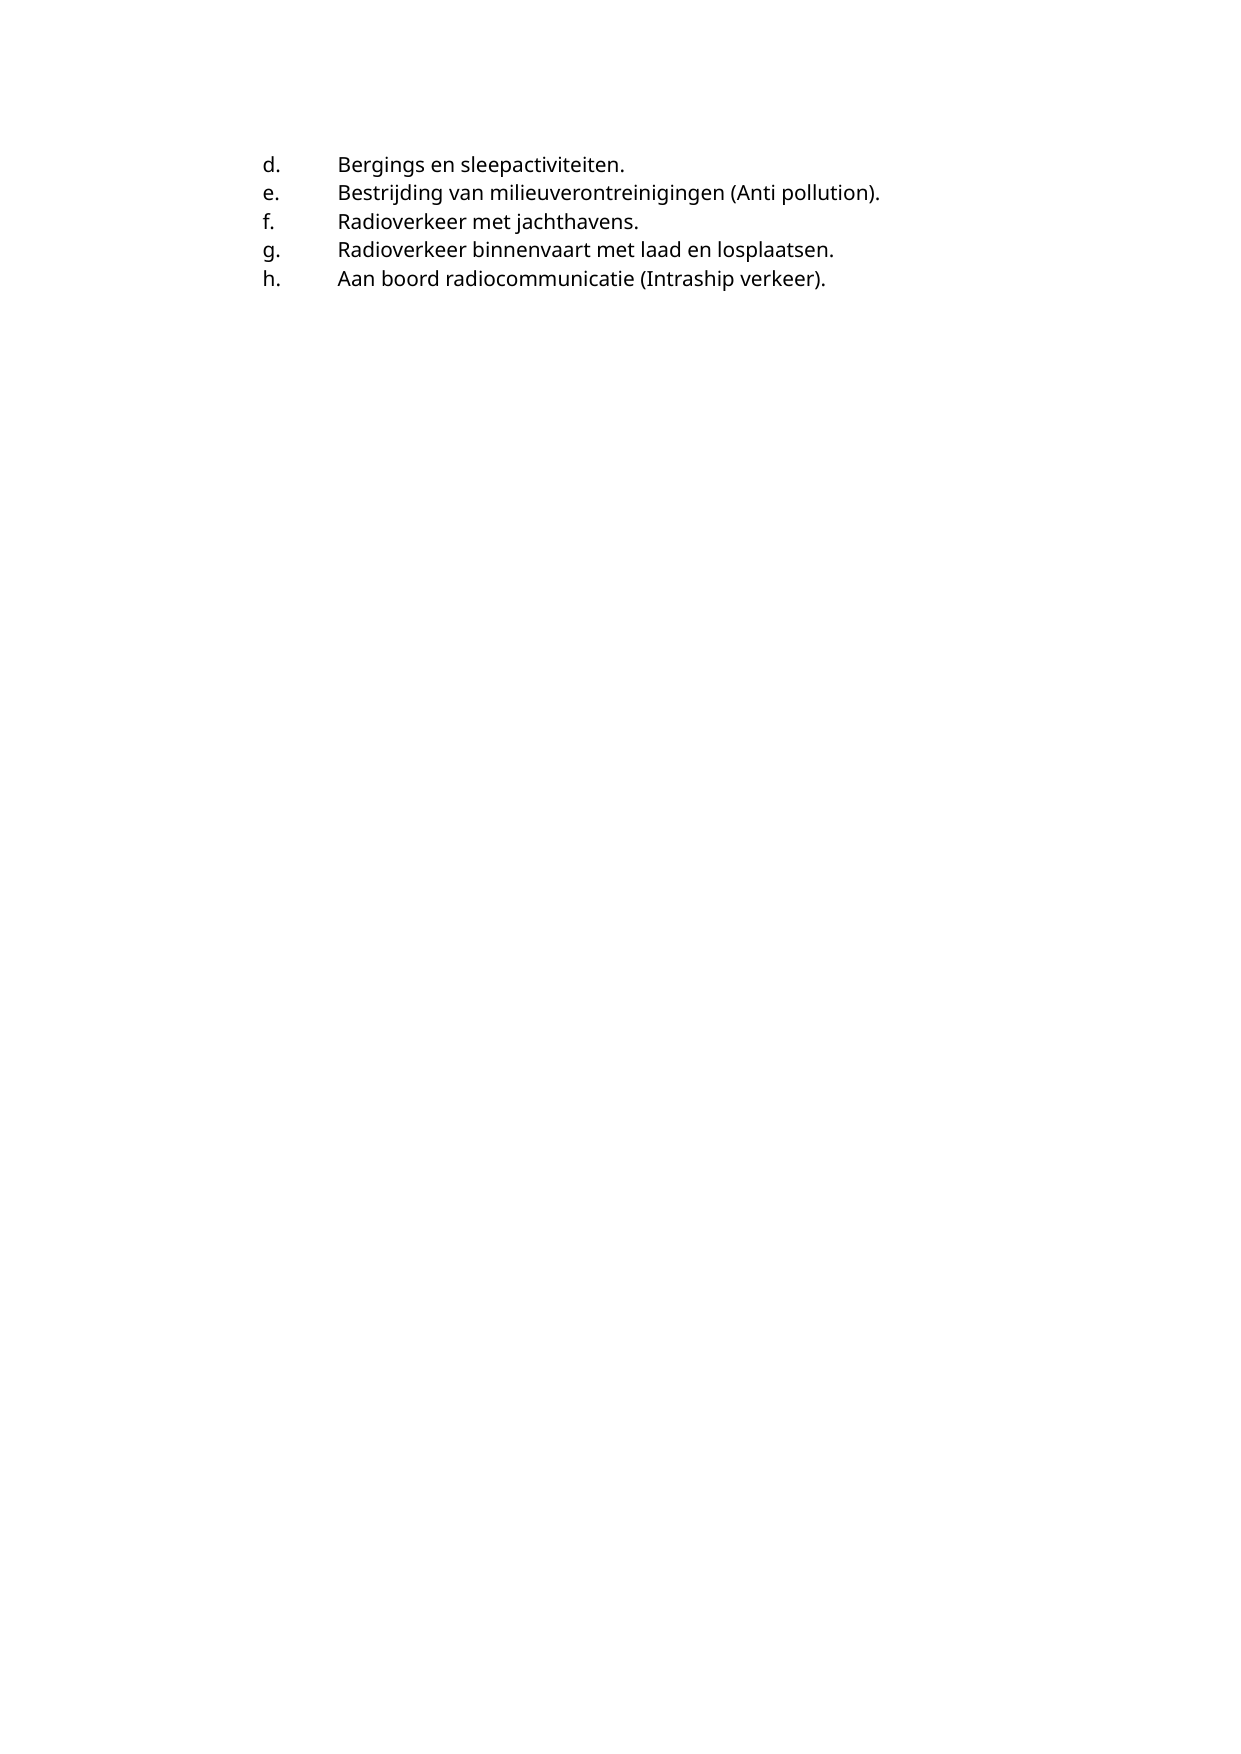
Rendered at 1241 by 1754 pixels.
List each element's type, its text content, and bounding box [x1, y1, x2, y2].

list Aan boord radiocommunicatie (Intraship verkeer). [262, 264, 1053, 292]
list Radioverkeer met jachthavens. [262, 207, 1053, 235]
list Bestrijding van milieuverontreinigingen (Anti pollution). [262, 178, 1053, 207]
list Bergings en sleepactiviteiten. [262, 150, 1053, 178]
list Radioverkeer binnenvaart met laad en losplaatsen. [262, 235, 1053, 264]
